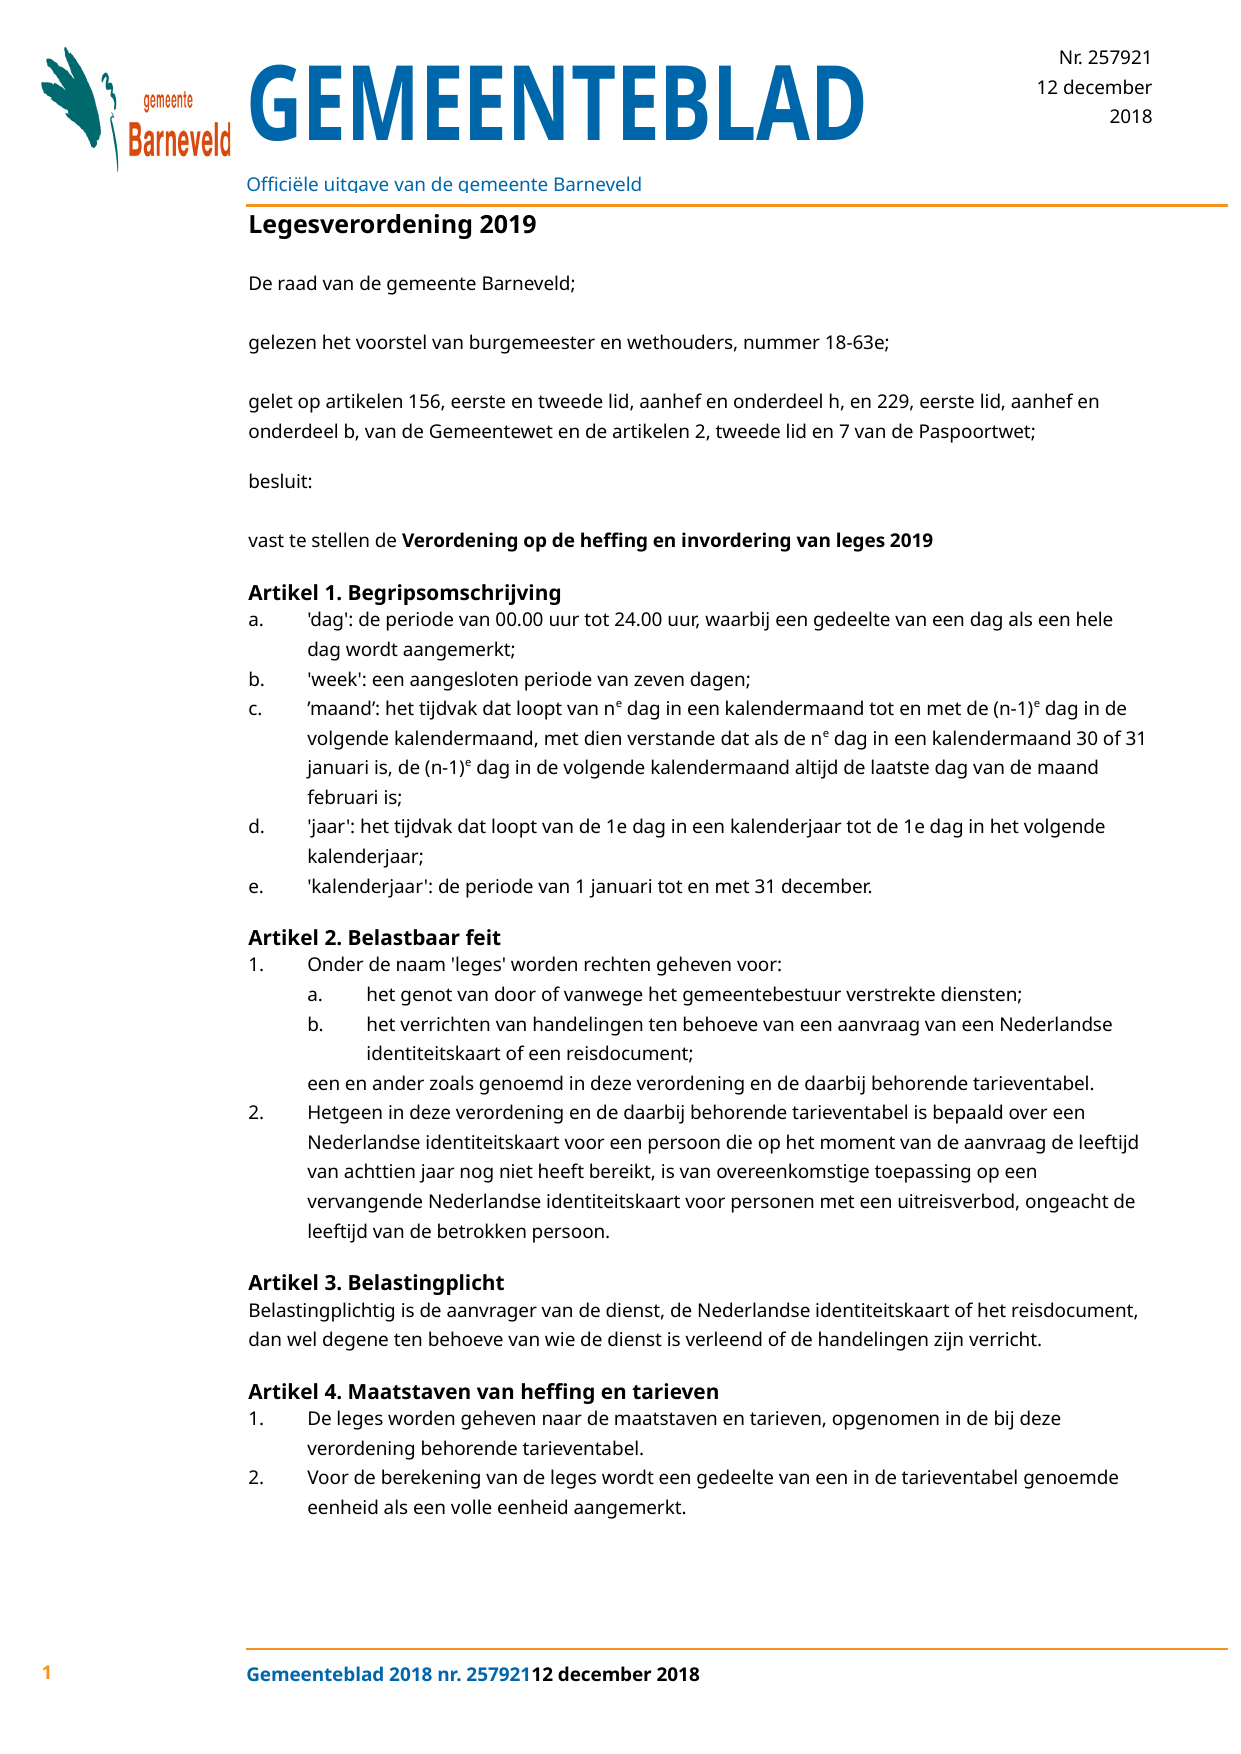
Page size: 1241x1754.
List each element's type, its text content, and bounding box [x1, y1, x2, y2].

text Artikel 3. Belastingplicht [248, 1268, 1152, 1297]
text gelet op artikelen 156, eerste en tweede lid, aanhef en onderdeel h, en 229, eerste lid, aanhef en onderdeel b, van de Gemeentewet en de artikelen 2, tweede lid en 7 van de Paspoortwet; [248, 389, 1152, 444]
text besluit: [248, 468, 1152, 494]
text Legesverordening 2019 [248, 207, 1152, 241]
list 'dag': de periode van 00.00 uur tot 24.00 uur, waarbij een gedeelte van een dag als een hele dag wordt aangemerkt; [248, 607, 1152, 662]
text vast te stellen de Verordening op de heffing en invordering van leges 2019 [248, 528, 1152, 553]
text Artikel 1. Begripsomschrijving [248, 578, 1152, 607]
list het genot van door of vanwege het gemeentebestuur verstrekte diensten; [307, 981, 1152, 1007]
list het verrichten van handelingen ten behoeve van een aanvraag van een Nederlandse identiteitskaart of een reisdocument; [307, 1011, 1152, 1066]
list 'jaar': het tijdvak dat loopt van de 1e dag in een kalenderjaar tot de 1e dag in het volgende kalenderjaar; [248, 814, 1152, 869]
text Belastingplichtig is de aanvrager van de dienst, de Nederlandse identiteitskaart of het reisdocument, dan wel degene ten behoeve van wie de dienst is verleend of de handelingen zijn verricht. [248, 1297, 1152, 1352]
list Onder de naam 'leges' worden rechten geheven voor: [248, 952, 1152, 977]
list Hetgeen in deze verordening en de daarbij behorende tarieventabel is bepaald over een Nederlandse identiteitskaart voor een persoon die op het moment van de aanvraag de leeftijd van achttien jaar nog niet heeft bereikt, is van overeenkomstige toepassing op een vervangende Nederlandse identiteitskaart voor personen met een uitreisverbod, ongeacht de leeftijd van de betrokken persoon. [248, 1099, 1152, 1244]
list 'week': een aangesloten periode van zeven dagen; [248, 666, 1152, 691]
list 'kalenderjaar': de periode van 1 januari tot en met 31 december. [248, 873, 1152, 898]
list een en ander zoals genoemd in deze verordening en de daarbij behorende tarieventabel. [248, 1070, 1152, 1096]
picture [41, 47, 231, 172]
text gelezen het voorstel van burgemeester en wethouders, nummer 18-63e; [248, 329, 1152, 355]
list De leges worden geheven naar de maatstaven en tarieven, opgenomen in de bij deze verordening behorende tarieventabel. [248, 1405, 1152, 1461]
list ’maand’: het tijdvak dat loopt van ne dag in een kalendermaand tot en met de (n-1)e dag in de volgende kalendermaand, met dien verstande dat als de ne dag in een kalendermaand 30 of 31 januari is, de (n-1)e dag in de volgende kalendermaand altijd de laatste dag van de maand februari is; [248, 695, 1152, 810]
list Voor de berekening van de leges wordt een gedeelte van een in de tarieventabel genoemde eenheid als een volle eenheid aangemerkt. [248, 1464, 1152, 1520]
text Artikel 4. Maatstaven van heffing en tarieven [248, 1377, 1152, 1405]
text De raad van de gemeente Barneveld; [248, 270, 1152, 296]
text Artikel 2. Belastbaar feit [248, 923, 1152, 952]
